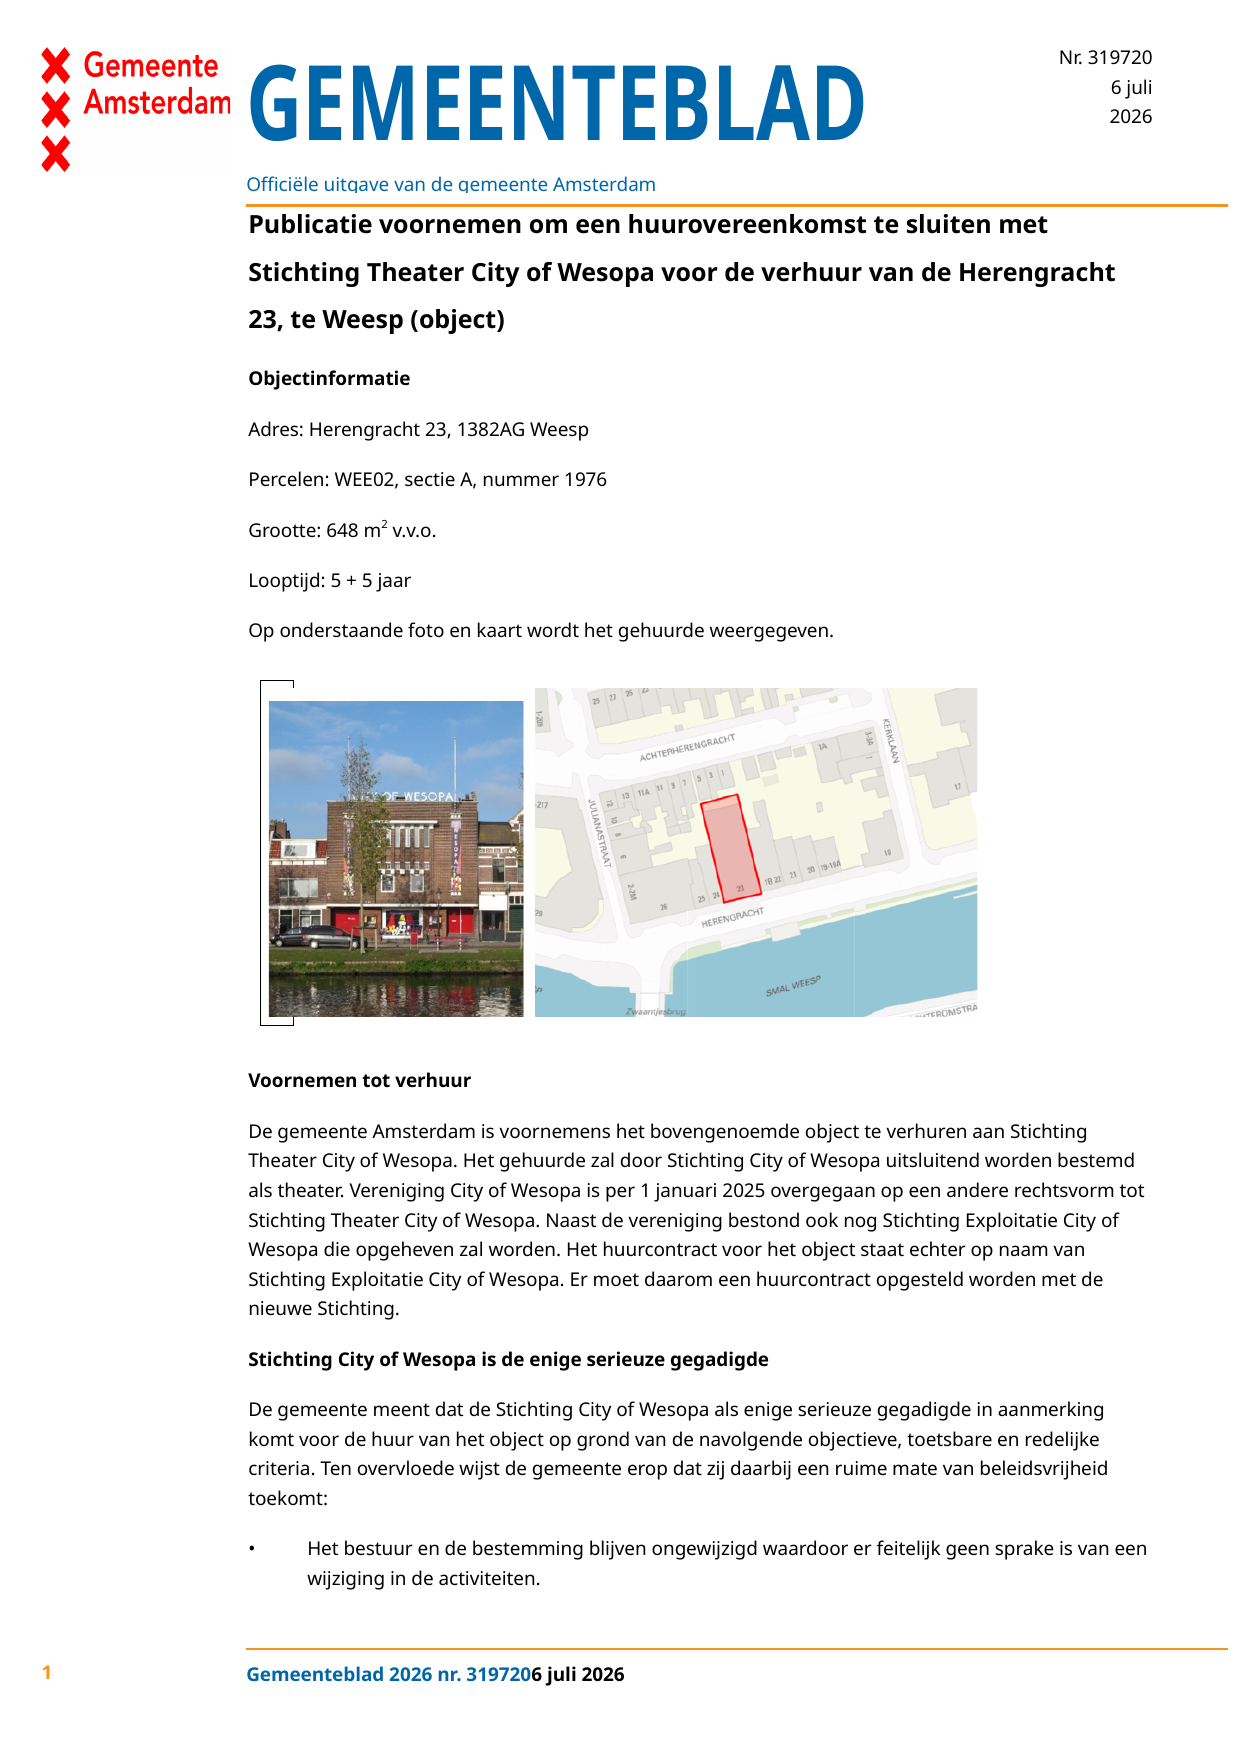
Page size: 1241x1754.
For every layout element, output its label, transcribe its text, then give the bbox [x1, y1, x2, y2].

list Het bestuur en de bestemming blijven ongewijzigd waardoor er feitelijk geen sprake is van een wijziging in de activiteiten. [248, 1536, 1152, 1591]
text Stichting City of Wesopa is de enige serieuze gegadigde [248, 1346, 1152, 1372]
text Grootte: 648 m2 v.v.o. [248, 517, 1152, 542]
text Percelen: WEE02, sectie A, nummer 1976 [248, 466, 1152, 492]
text Looptijd: 5 + 5 jaar [248, 567, 1152, 593]
text Op onderstaande foto en kaart wordt het gehuurde weergegeven. [248, 618, 1152, 643]
picture [268, 688, 978, 1017]
text Objectinformatie [248, 366, 1152, 391]
text Adres: Herengracht 23, 1382AG Weesp [248, 416, 1152, 442]
text De gemeente Amsterdam is voornemens het bovengenoemde object te verhuren aan Stichting Theater City of Wesopa. Het gehuurde zal door Stichting City of Wesopa uitsluitend worden bestemd als theater. Vereniging City of Wesopa is per 1 januari 2025 overgegaan op een andere rechtsvorm tot Stichting Theater City of Wesopa. Naast de vereniging bestond ook nog Stichting Exploitatie City of Wesopa die opgeheven zal worden. Het huurcontract voor het object staat echter op naam van Stichting Exploitatie City of Wesopa. Er moet daarom een huurcontract opgesteld worden met de nieuwe Stichting. [248, 1118, 1152, 1321]
text Voornemen tot verhuur [248, 1068, 1152, 1093]
picture [41, 47, 231, 172]
text De gemeente meent dat de Stichting City of Wesopa als enige serieuze gegadigde in aanmerking komt voor de huur van het object op grond van de navolgende objectieve, toetsbare en redelijke criteria. Ten overvloede wijst de gemeente erop dat zij daarbij een ruime mate van beleidsvrijheid toekomt: [248, 1396, 1152, 1511]
text Publicatie voornemen om een huurovereenkomst te sluiten met Stichting Theater City of Wesopa voor de verhuur van de Herengracht 23, te Weesp (object) [248, 207, 1152, 336]
